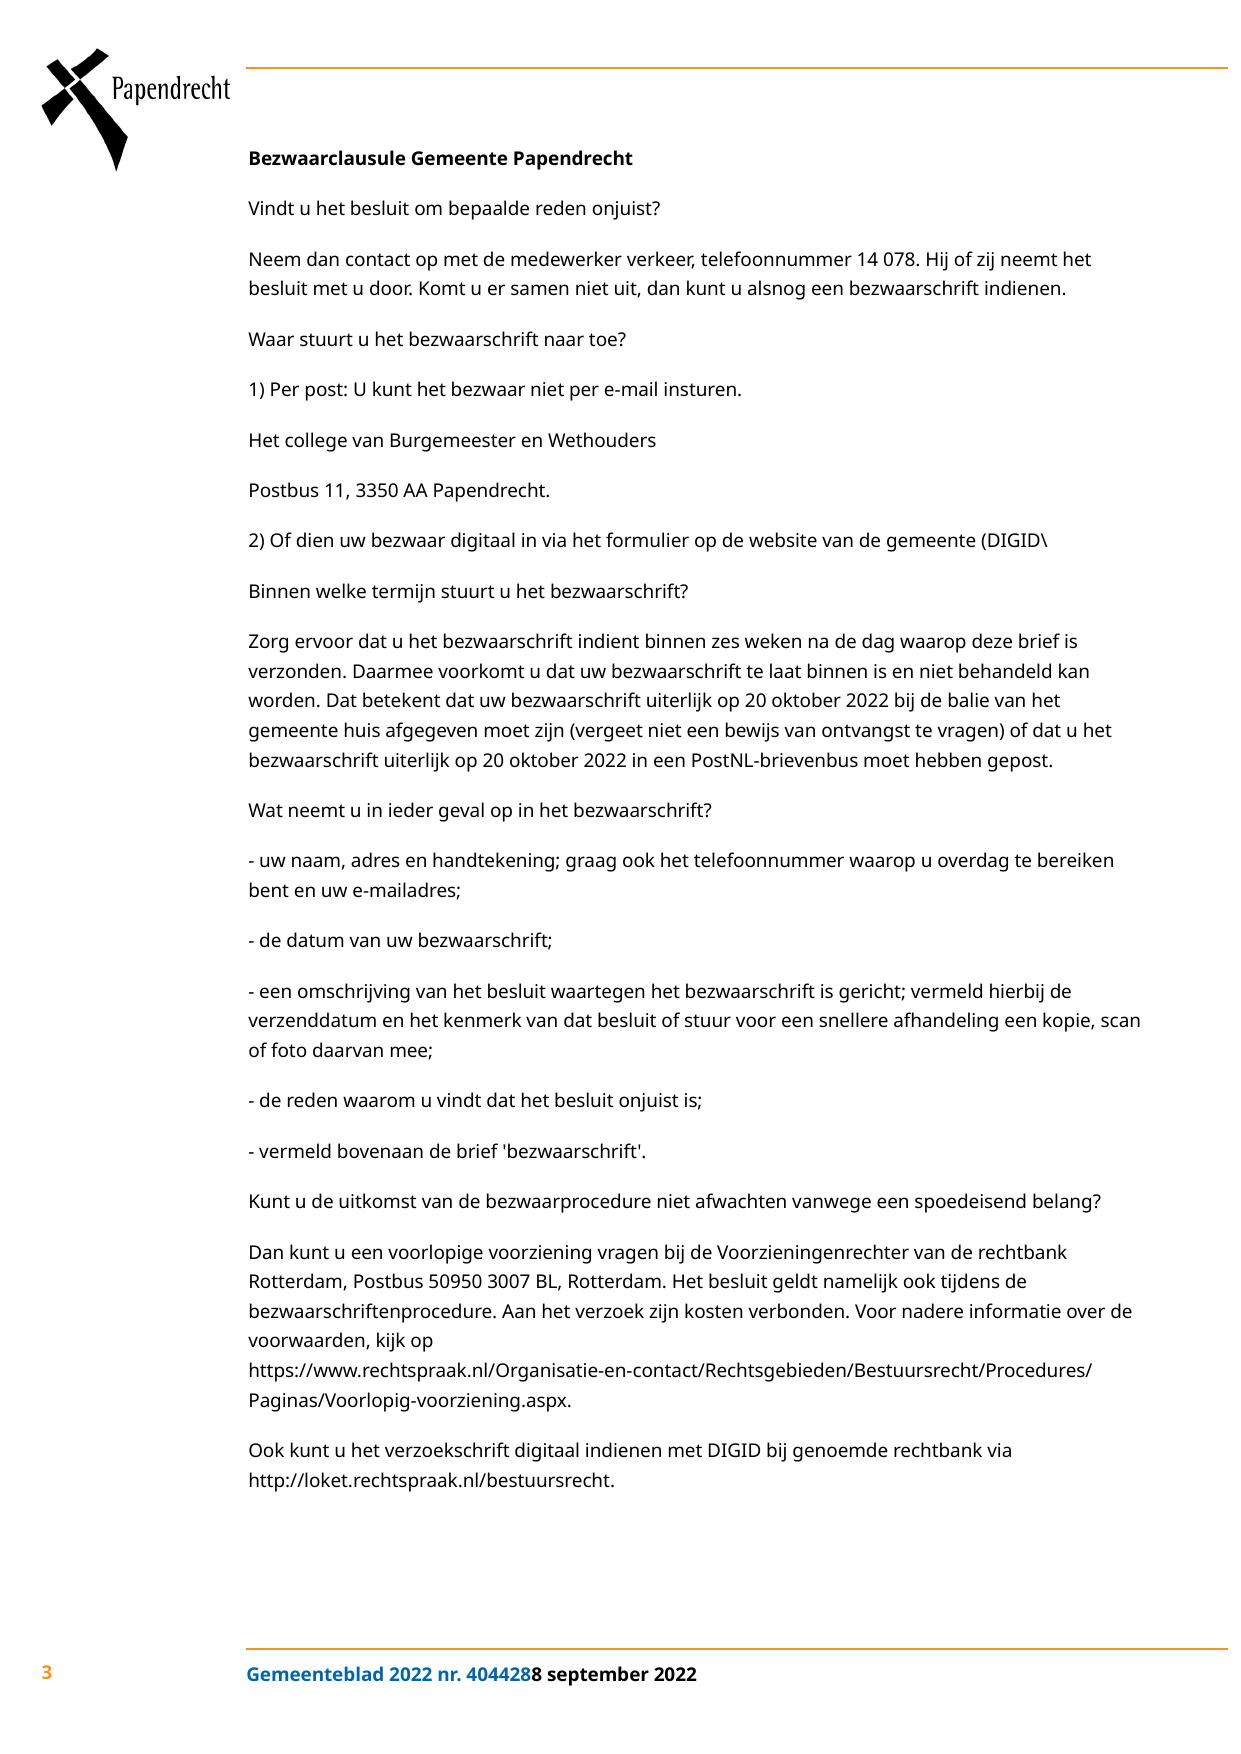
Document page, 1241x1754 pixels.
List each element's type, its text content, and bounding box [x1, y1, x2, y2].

text - uw naam, adres en handtekening; graag ook het telefoonnummer waarop u overdag te bereiken bent en uw e-mailadres; [248, 848, 1152, 903]
text - een omschrijving van het besluit waartegen het bezwaarschrift is gericht; vermeld hierbij de verzenddatum en het kenmerk van dat besluit of stuur voor een snellere afhandeling een kopie, scan of foto daarvan mee; [248, 978, 1152, 1063]
text Het college van Burgemeester en Wethouders [248, 427, 1152, 453]
text Binnen welke termijn stuurt u het bezwaarschrift? [248, 578, 1152, 604]
text - de datum van uw bezwaarschrift; [248, 928, 1152, 953]
text Bezwaarclausule Gemeente Papendrecht [248, 145, 1152, 171]
text Vindt u het besluit om bepaalde reden onjuist? [248, 196, 1152, 221]
text Zorg ervoor dat u het bezwaarschrift indient binnen zes weken na de dag waarop deze brief is verzonden. Daarmee voorkomt u dat uw bezwaarschrift te laat binnen is en niet behandeld kan worden. Dat betekent dat uw bezwaarschrift uiterlijk op 20 oktober 2022 bij de balie van het gemeente huis afgegeven moet zijn (vergeet niet een bewijs van ontvangst te vragen) of dat u het bezwaarschrift uiterlijk op 20 oktober 2022 in een PostNL-brievenbus moet hebben gepost. [248, 628, 1152, 773]
text - vermeld bovenaan de brief 'bezwaarschrift'. [248, 1138, 1152, 1164]
text Wat neemt u in ieder geval op in het bezwaarschrift? [248, 797, 1152, 823]
text Dan kunt u een voorlopige voorziening vragen bij de Voorzieningenrechter van de rechtbank Rotterdam, Postbus 50950 3007 BL, Rotterdam. Het besluit geldt namelijk ook tijdens de bezwaarschriftenprocedure. Aan het verzoek zijn kosten verbonden. Voor nadere informatie over de voorwaarden, kijk op https://www.rechtspraak.nl/Organisatie-en-contact/Rechtsgebieden/Bestuursrecht/Procedures/Paginas/Voorlopig-voorziening.aspx. [248, 1239, 1152, 1413]
text Kunt u de uitkomst van de bezwaarprocedure niet afwachten vanwege een spoedeisend belang? [248, 1188, 1152, 1214]
text - de reden waarom u vindt dat het besluit onjuist is; [248, 1088, 1152, 1113]
text 2) Of dien uw bezwaar digitaal in via het formulier op de website van de gemeente (DIGID\ [248, 528, 1152, 553]
picture [41, 47, 231, 172]
text Ook kunt u het verzoekschrift digitaal indienen met DIGID bij genoemde rechtbank via http://loket.rechtspraak.nl/bestuursrecht. [248, 1437, 1152, 1493]
text Postbus 11, 3350 AA Papendrecht. [248, 477, 1152, 503]
text 1) Per post: U kunt het bezwaar niet per e-mail insturen. [248, 376, 1152, 402]
text Neem dan contact op met de medewerker verkeer, telefoonnummer 14 078. Hij of zij neemt het besluit met u door. Komt u er samen niet uit, dan kunt u alsnog een bezwaarschrift indienen. [248, 246, 1152, 301]
text Waar stuurt u het bezwaarschrift naar toe? [248, 326, 1152, 352]
